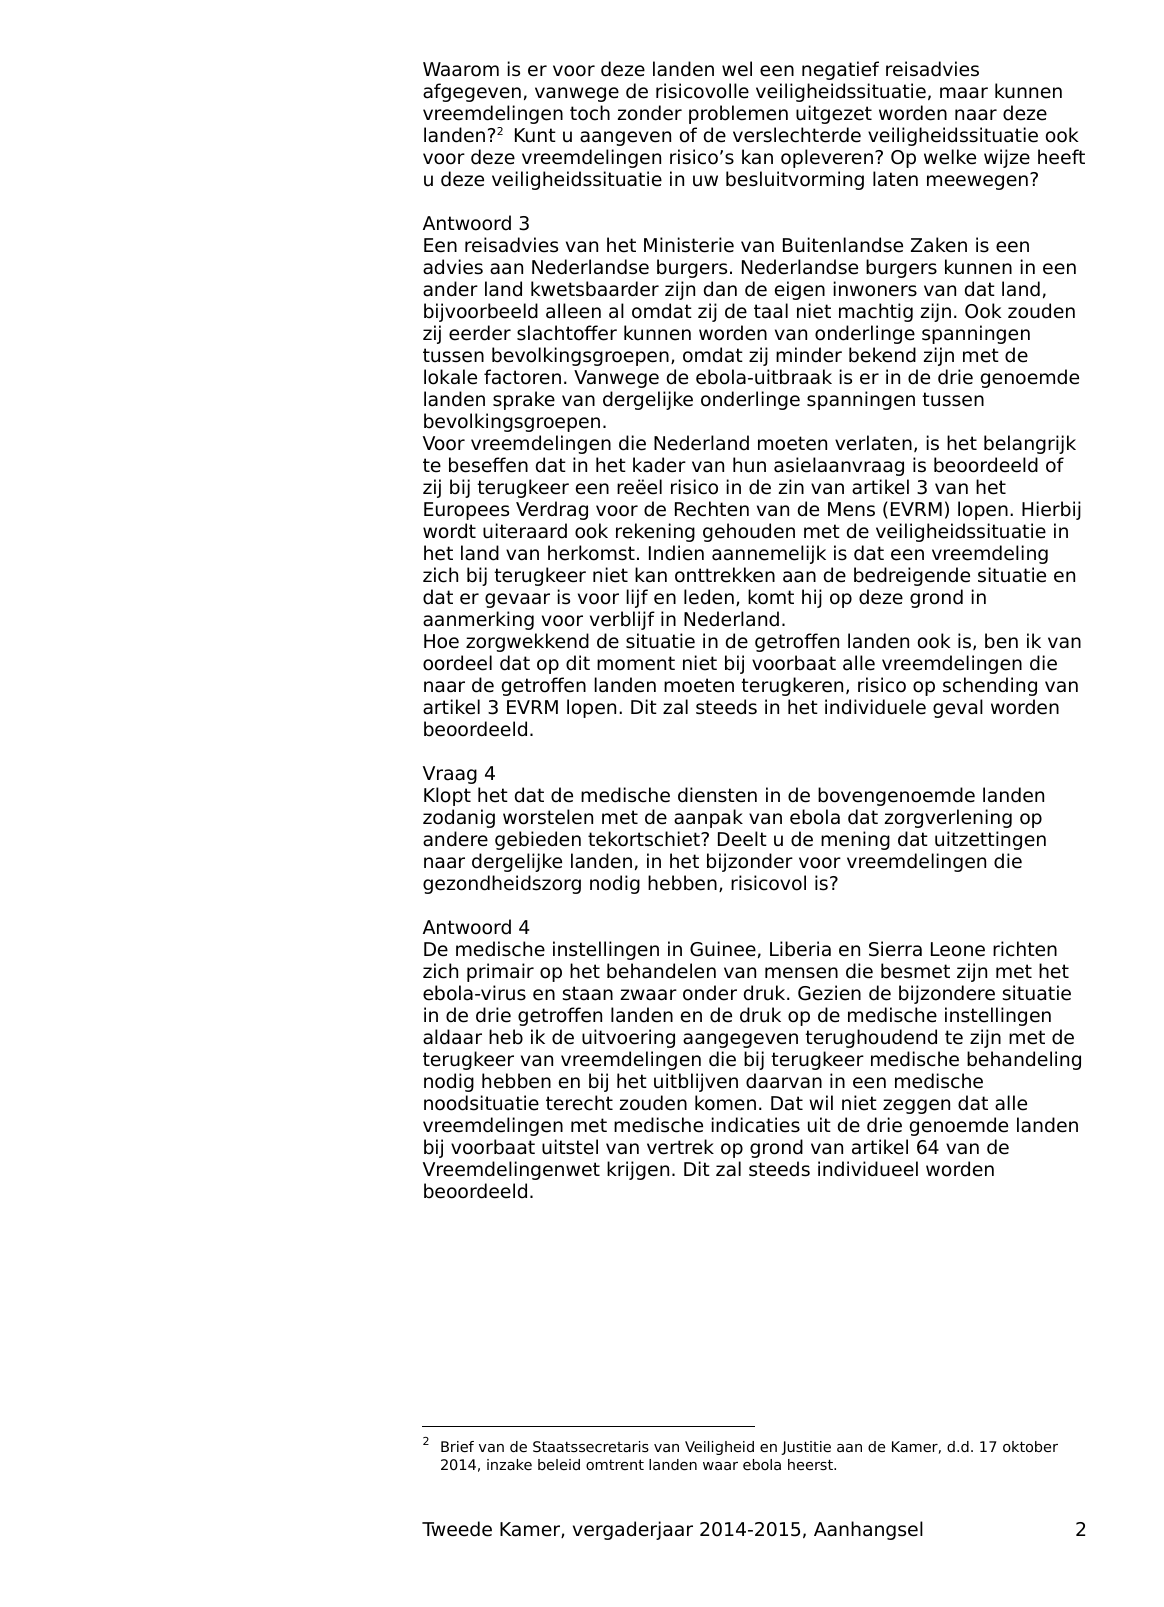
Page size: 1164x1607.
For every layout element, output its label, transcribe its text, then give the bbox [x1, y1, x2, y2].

text Voor vreemdelingen die Nederland moeten verlaten, is het belangrijk te beseffen dat in het kader van hun asielaanvraag is beoordeeld of zij bij terugkeer een reëel risico in de zin van artikel 3 van het Europees Verdrag voor de Rechten van de Mens (EVRM) lopen. Hierbij wordt uiteraard ook rekening gehouden met de veiligheidssituatie in het land van herkomst. Indien aannemelijk is dat een vreemdeling zich bij terugkeer niet kan onttrekken aan de bedreigende situatie en dat er gevaar is voor lijf en leden, komt hij op deze grond in aanmerking voor verblijf in Nederland. [422, 433, 1087, 631]
text De medische instellingen in Guinee, Liberia en Sierra Leone richten zich primair op het behandelen van mensen die besmet zijn met het ebola-virus en staan zwaar onder druk. Gezien de bijzondere situatie in de drie getroffen landen en de druk op de medische instellingen aldaar heb ik de uitvoering aangegeven terughoudend te zijn met de terugkeer van vreemdelingen die bij terugkeer medische behandeling nodig hebben en bij het uitblijven daarvan in een medische noodsituatie terecht zouden komen. Dat wil niet zeggen dat alle vreemdelingen met medische indicaties uit de drie genoemde landen bij voorbaat uitstel van vertrek op grond van artikel 64 van de Vreemdelingenwet krijgen. Dit zal steeds individueel worden beoordeeld. [422, 939, 1087, 1203]
text Een reisadvies van het Ministerie van Buitenlandse Zaken is een advies aan Nederlandse burgers. Nederlandse burgers kunnen in een ander land kwetsbaarder zijn dan de eigen inwoners van dat land, bijvoorbeeld alleen al omdat zij de taal niet machtig zijn. Ook zouden zij eerder slachtoffer kunnen worden van onderlinge spanningen tussen bevolkingsgroepen, omdat zij minder bekend zijn met de lokale factoren. Vanwege de ebola-uitbraak is er in de drie genoemde landen sprake van dergelijke onderlinge spanningen tussen bevolkingsgroepen. [422, 235, 1087, 433]
text Antwoord 4 [422, 917, 1087, 939]
text Brief van de Staatssecretaris van Veiligheid en Justitie aan de Kamer, d.d. 17 oktober 2014, inzake beleid omtrent landen waar ebola heerst. [422, 1435, 1087, 1474]
text Vraag 4 [422, 763, 1087, 785]
text Waarom is er voor deze landen wel een negatief reisadvies afgegeven, vanwege de risicovolle veiligheidssituatie, maar kunnen vreemdelingen toch zonder problemen uitgezet worden naar deze landen? Kunt u aangeven of de verslechterde veiligheidssituatie ook voor deze vreemdelingen risico’s kan opleveren? Op welke wijze heeft u deze veiligheidssituatie in uw besluitvorming laten meewegen? [422, 59, 1087, 191]
text Hoe zorgwekkend de situatie in de getroffen landen ook is, ben ik van oordeel dat op dit moment niet bij voorbaat alle vreemdelingen die naar de getroffen landen moeten terugkeren, risico op schending van artikel 3 EVRM lopen. Dit zal steeds in het individuele geval worden beoordeeld. [422, 631, 1087, 741]
text Klopt het dat de medische diensten in de bovengenoemde landen zodanig worstelen met de aanpak van ebola dat zorgverlening op andere gebieden tekortschiet? Deelt u de mening dat uitzettingen naar dergelijke landen, in het bijzonder voor vreemdelingen die gezondheidszorg nodig hebben, risicovol is? [422, 785, 1087, 895]
text Antwoord 3 [422, 213, 1087, 235]
